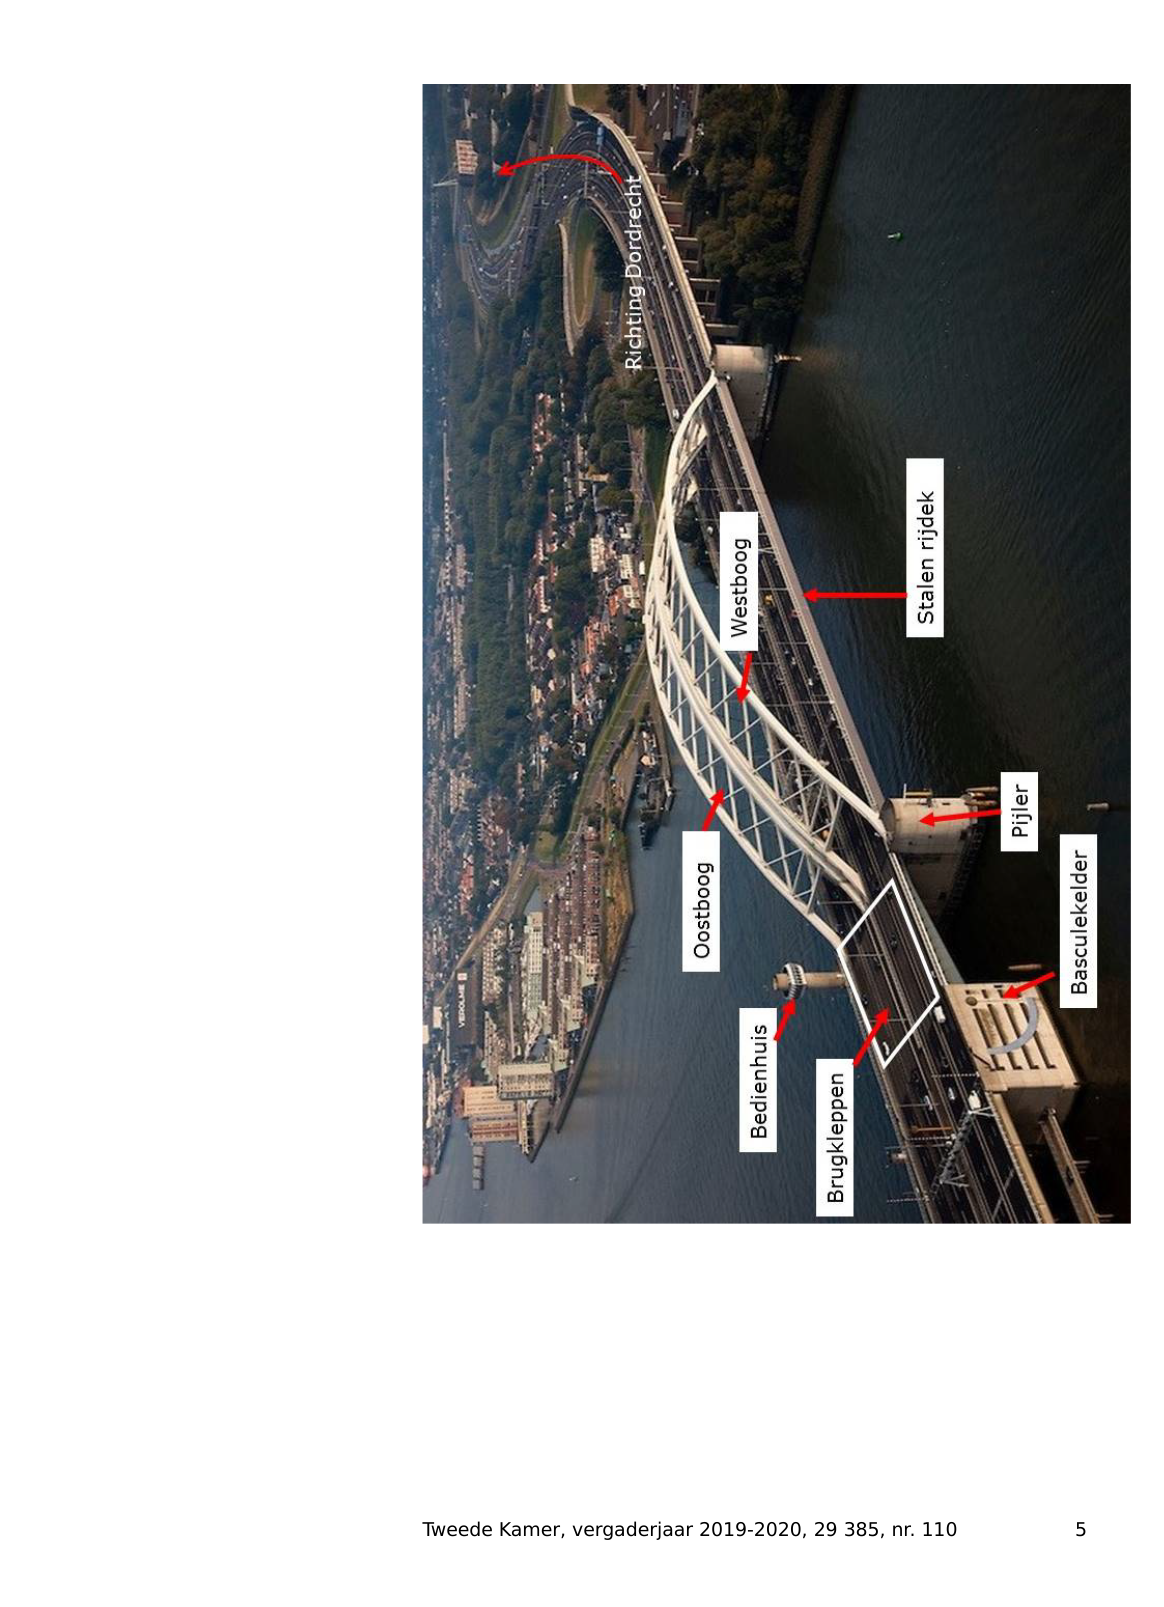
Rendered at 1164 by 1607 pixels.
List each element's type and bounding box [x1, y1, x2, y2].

picture [422, 84, 1131, 1224]
